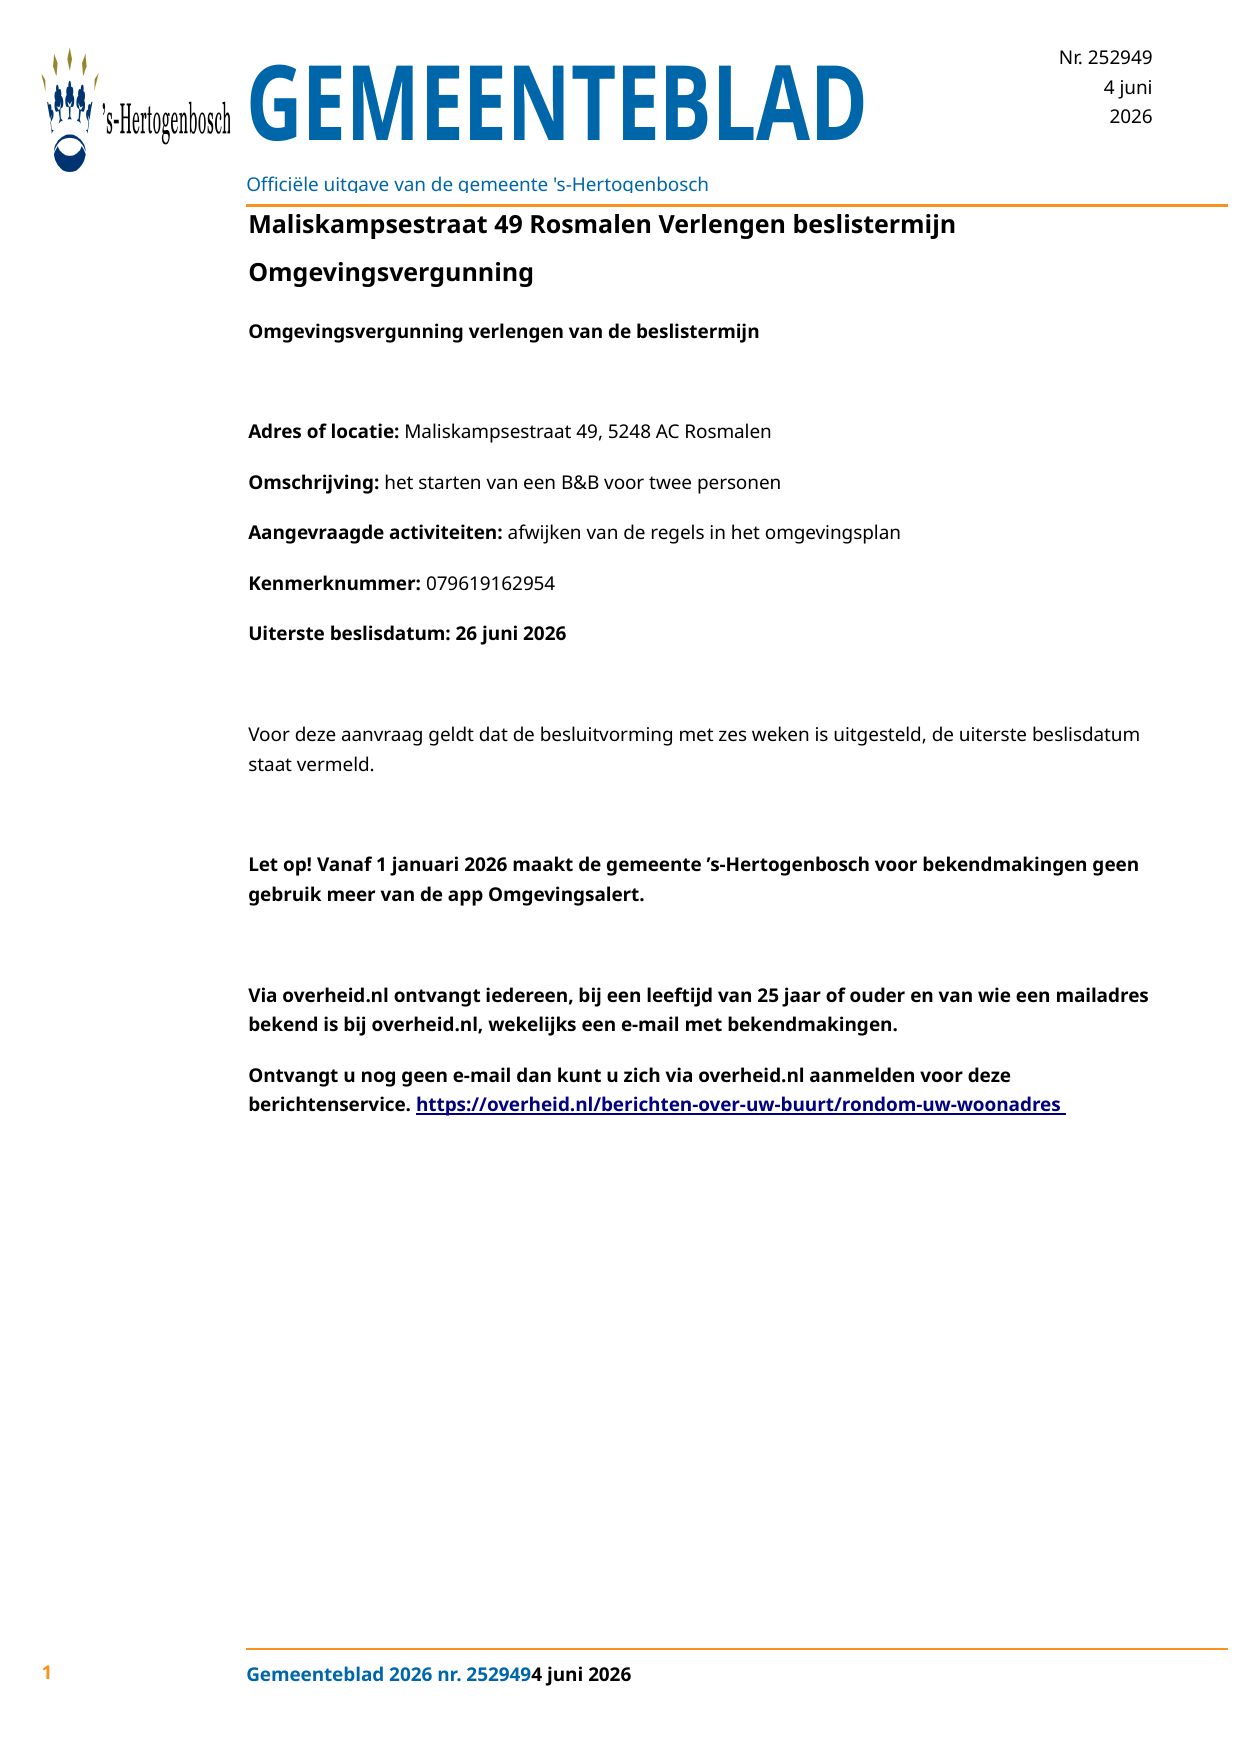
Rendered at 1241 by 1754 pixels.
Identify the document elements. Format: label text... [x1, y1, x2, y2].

text Aangevraagde activiteiten: afwijken van de regels in het omgevingsplan [248, 519, 1152, 545]
text Uiterste beslisdatum: 26 juni 2026 [248, 620, 1152, 646]
text Let op! Vanaf 1 januari 2026 maakt de gemeente ’s-Hertogenbosch voor bekendmakingen geen gebruik meer van de app Omgevingsalert. [248, 852, 1152, 907]
text Ontvangt u nog geen e-mail dan kunt u zich via overheid.nl aanmelden voor deze berichtenservice. https://overheid.nl/berichten-over-uw-buurt/rondom-uw-woonadres [248, 1062, 1152, 1117]
text Via overheid.nl ontvangt iedereen, bij een leeftijd van 25 jaar of ouder en van wie een mailadres bekend is bij overheid.nl, wekelijks een e-mail met bekendmakingen. [248, 982, 1152, 1037]
text Voor deze aanvraag geldt dat de besluitvorming met zes weken is uitgesteld, de uiterste beslisdatum staat vermeld. [248, 721, 1152, 777]
picture [41, 47, 231, 172]
text Adres of locatie: Maliskampsestraat 49, 5248 AC Rosmalen [248, 419, 1152, 444]
text Omgevingsvergunning verlengen van de beslistermijn [248, 318, 1152, 344]
text Maliskampsestraat 49 Rosmalen Verlengen beslistermijn Omgevingsvergunning [248, 207, 1152, 288]
text Omschrijving: het starten van een B&B voor twee personen [248, 469, 1152, 495]
text Kenmerknummer: 079619162954 [248, 570, 1152, 596]
